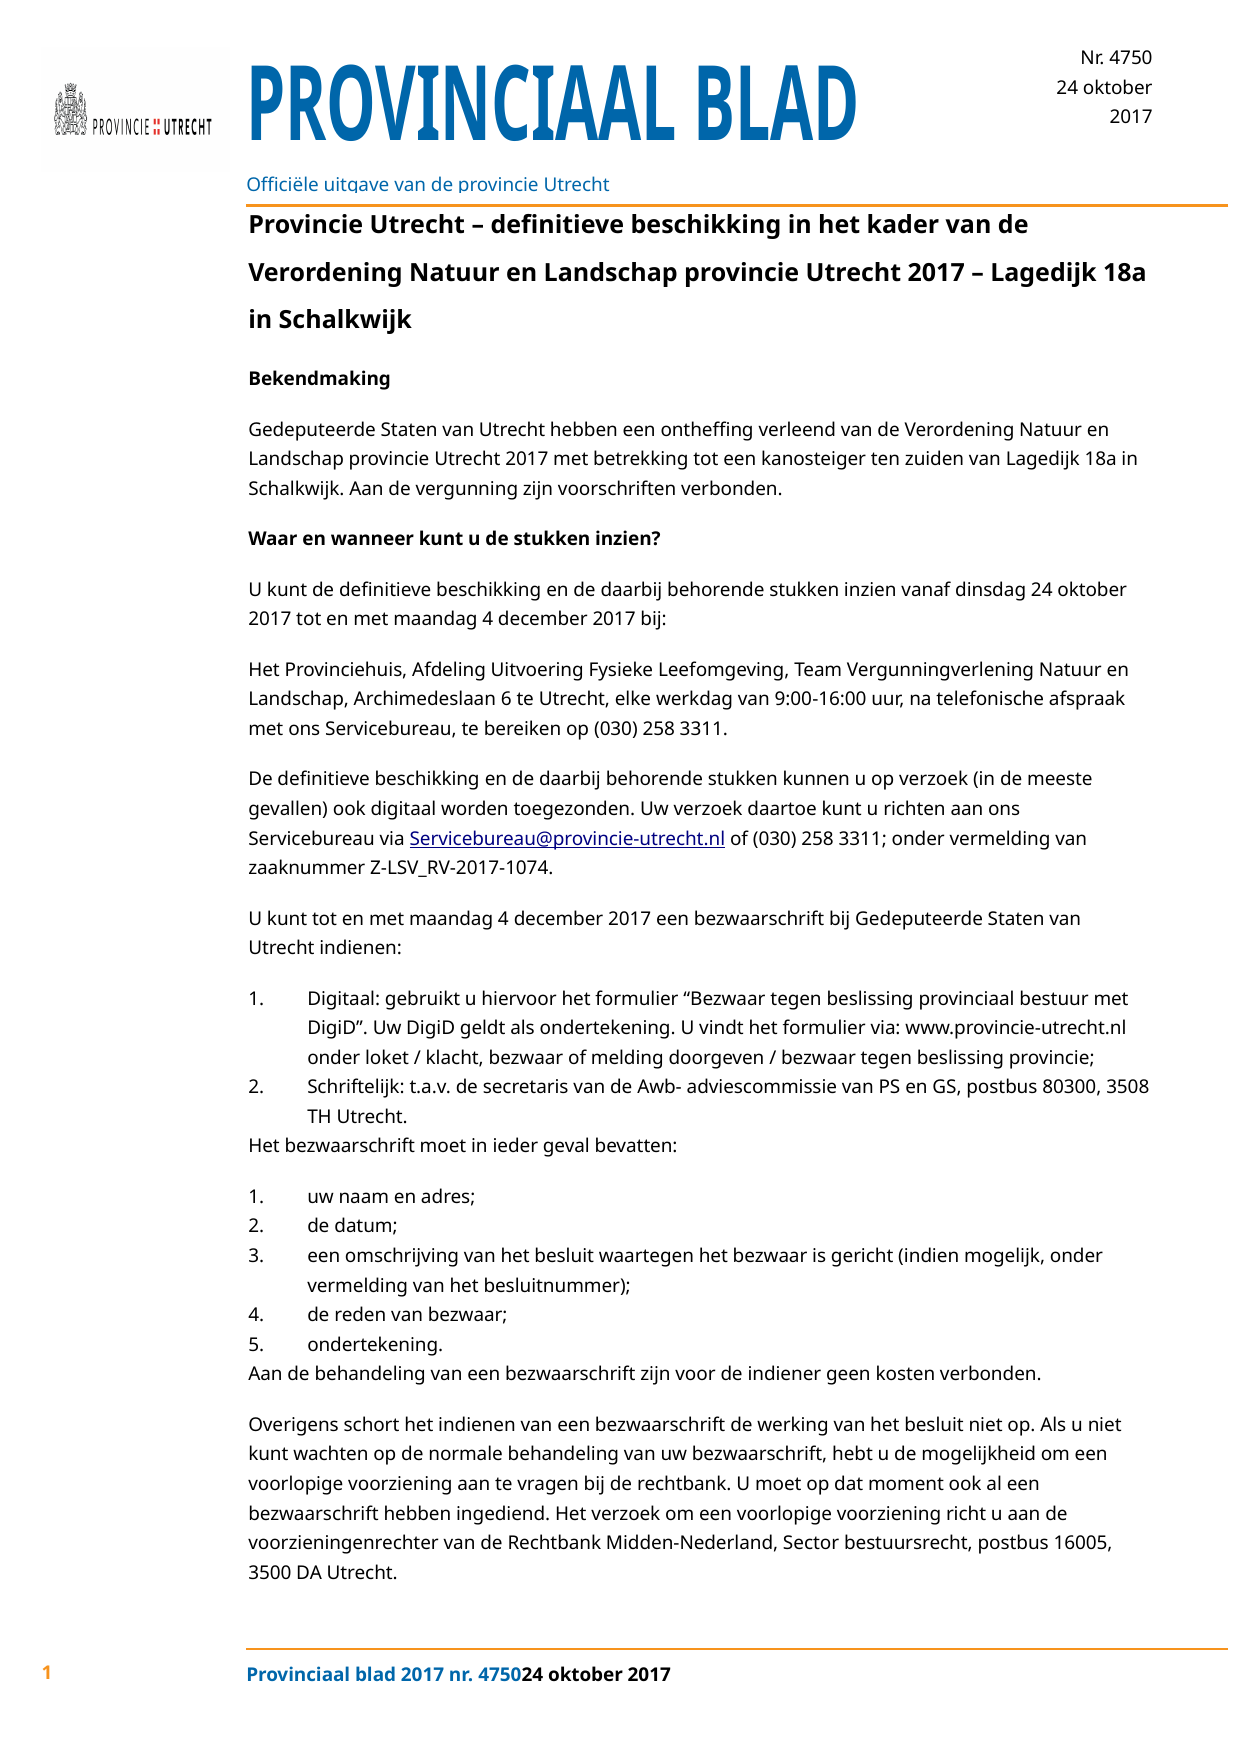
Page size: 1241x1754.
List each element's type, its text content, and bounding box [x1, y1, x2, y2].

text U kunt tot en met maandag 4 december 2017 een bezwaarschrift bij Gedeputeerde Staten van Utrecht indienen: [248, 905, 1152, 960]
list ondertekening. [248, 1331, 1152, 1357]
text Het Provinciehuis, Afdeling Uitvoering Fysieke Leefomgeving, Team Vergunningverlening Natuur en Landschap, Archimedeslaan 6 te Utrecht, elke werkdag van 9:00‑16:00 uur, na telefonische afspraak met ons Servicebureau, te bereiken op (030) 258 3311. [248, 656, 1152, 741]
list Digitaal: gebruikt u hiervoor het formulier “Bezwaar tegen beslissing provinciaal bestuur met DigiD”. Uw DigiD geldt als ondertekening. U vindt het formulier via: www.provincie-utrecht.nl onder loket / klacht, bezwaar of melding doorgeven / bezwaar tegen beslissing provincie; [248, 985, 1152, 1069]
text Overigens schort het indienen van een bezwaarschrift de werking van het besluit niet op. Als u niet kunt wachten op de normale behandeling van uw bezwaarschrift, hebt u de mogelijkheid om een voorlopige voorziening aan te vragen bij de rechtbank. U moet op dat moment ook al een bezwaarschrift hebben ingediend. Het verzoek om een voorlopige voorziening richt u aan de voorzieningenrechter van de Rechtbank Midden-Nederland, Sector bestuursrecht, postbus 16005, 3500 DA Utrecht. [248, 1411, 1152, 1584]
text De definitieve beschikking en de daarbij behorende stukken kunnen u op verzoek (in de meeste gevallen) ook digitaal worden toegezonden. Uw verzoek daartoe kunt u richten aan ons Servicebureau via Servicebureau@provincie-utrecht.nl of (030) 258 3311; onder vermelding van zaaknummer Z-LSV_RV-2017-1074. [248, 766, 1152, 880]
text U kunt de definitieve beschikking en de daarbij behorende stukken inzien vanaf dinsdag 24 oktober 2017 tot en met maandag 4 december 2017 bij: [248, 576, 1152, 631]
text Waar en wanneer kunt u de stukken inzien? [248, 526, 1152, 551]
text Het bezwaarschrift moet in ieder geval bevatten: [248, 1133, 1152, 1158]
list uw naam en adres; [248, 1183, 1152, 1209]
list de datum; [248, 1213, 1152, 1238]
text Gedeputeerde Staten van Utrecht hebben een ontheffing verleend van de Verordening Natuur en Landschap provincie Utrecht 2017 met betrekking tot een kanosteiger ten zuiden van Lagedijk 18a in Schalkwijk. Aan de vergunning zijn voorschriften verbonden. [248, 416, 1152, 501]
list Schriftelijk: t.a.v. de secretaris van de Awb- adviescommissie van PS en GS, postbus 80300, 3508 TH Utrecht. [248, 1073, 1152, 1129]
list een omschrijving van het besluit waartegen het bezwaar is gericht (indien mogelijk, onder vermelding van het besluitnummer); [248, 1242, 1152, 1297]
list de reden van bezwaar; [248, 1301, 1152, 1327]
text Provincie Utrecht – definitieve beschikking in het kader van de Verordening Natuur en Landschap provincie Utrecht 2017 – Lagedijk 18a in Schalkwijk [248, 207, 1152, 336]
picture [41, 47, 231, 172]
text Aan de behandeling van een bezwaarschrift zijn voor de indiener geen kosten verbonden. [248, 1361, 1152, 1386]
text Bekendmaking [248, 366, 1152, 391]
